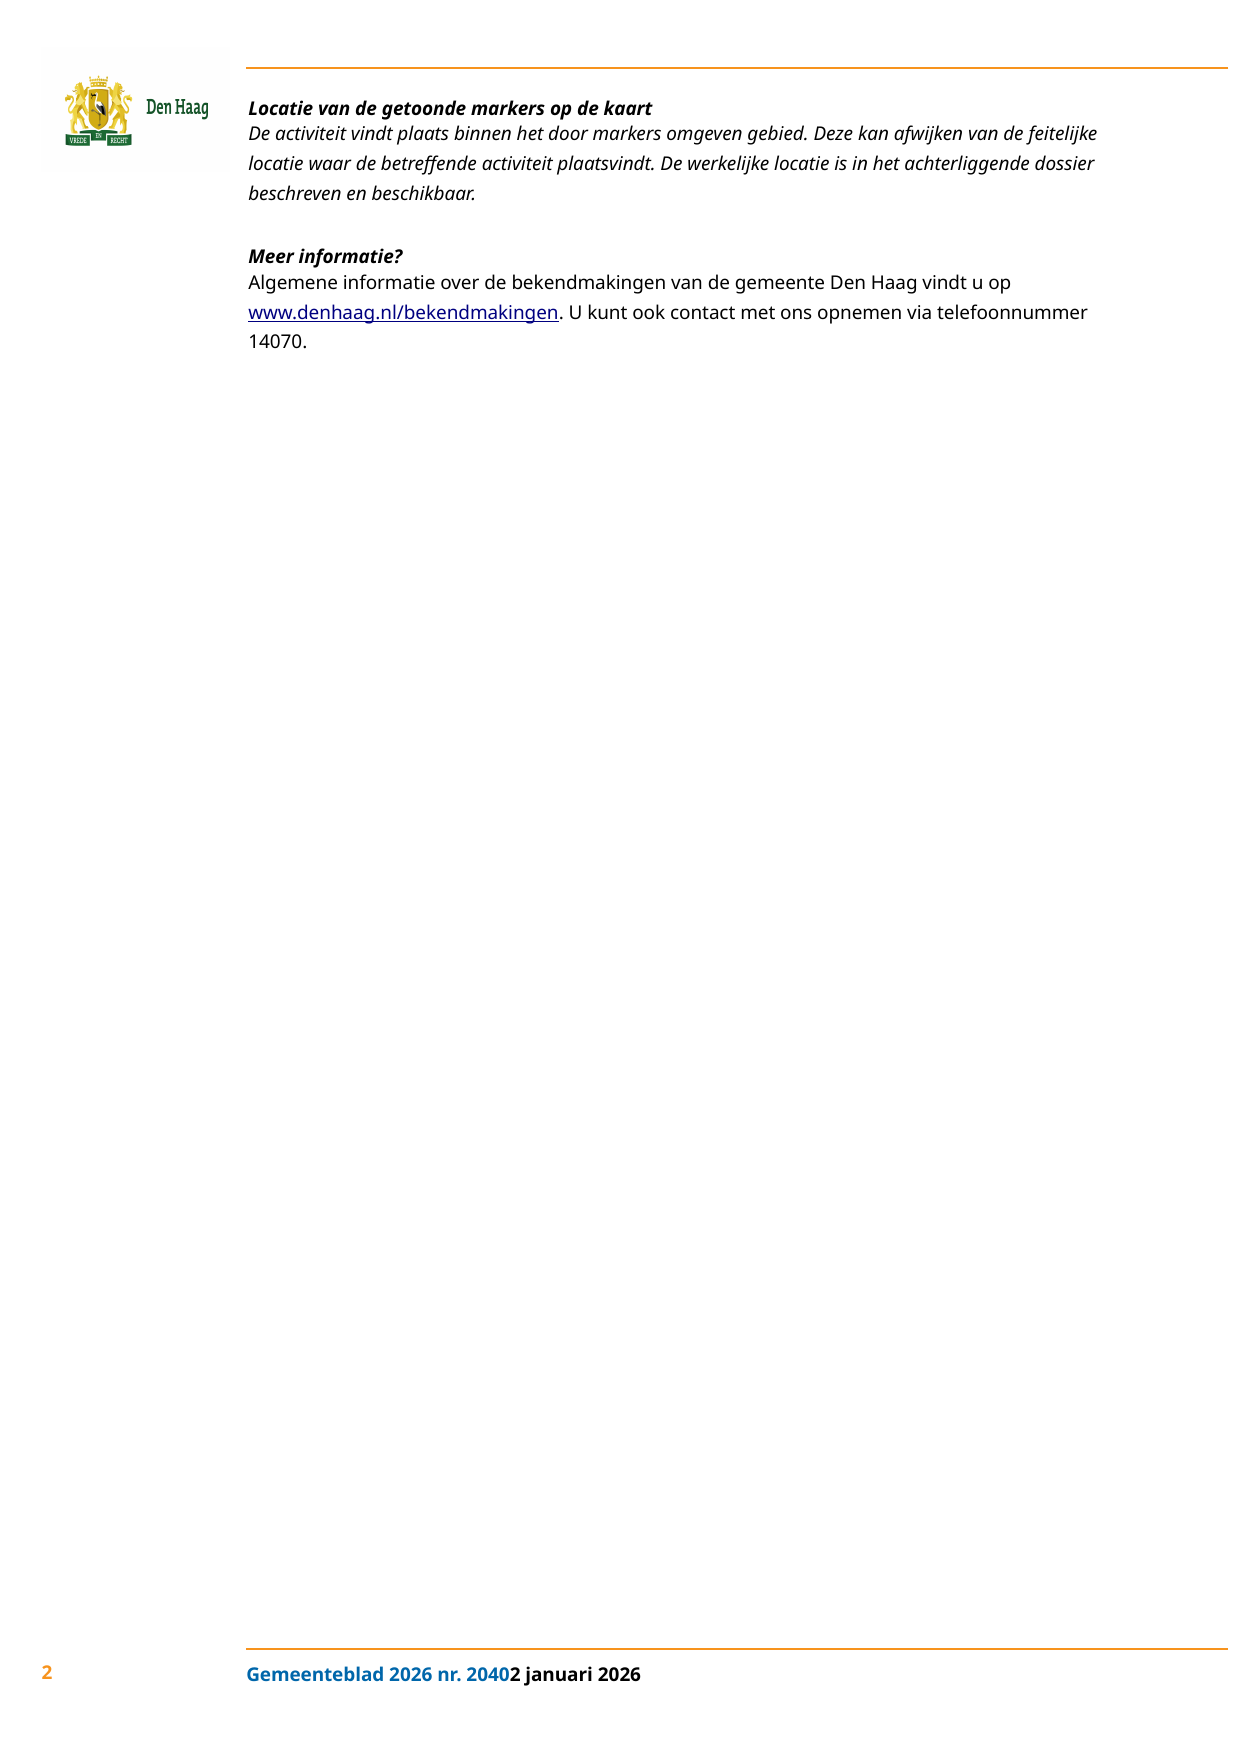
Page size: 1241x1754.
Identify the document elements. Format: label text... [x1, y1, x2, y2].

text Meer informatie? [248, 244, 1152, 269]
text De activiteit vindt plaats binnen het door markers omgeven gebied. Deze kan afwijken van de feitelijke locatie waar de betreffende activiteit plaatsvindt. De werkelijke locatie is in het achterliggende dossier beschreven en beschikbaar. [248, 121, 1152, 205]
text Algemene informatie over de bekendmakingen van de gemeente Den Haag vindt u op www.denhaag.nl/bekendmakingen. U kunt ook contact met ons opnemen via telefoonnummer 14070. [248, 269, 1152, 354]
picture [41, 47, 231, 172]
text Locatie van de getoonde markers op de kaart [248, 95, 1152, 121]
